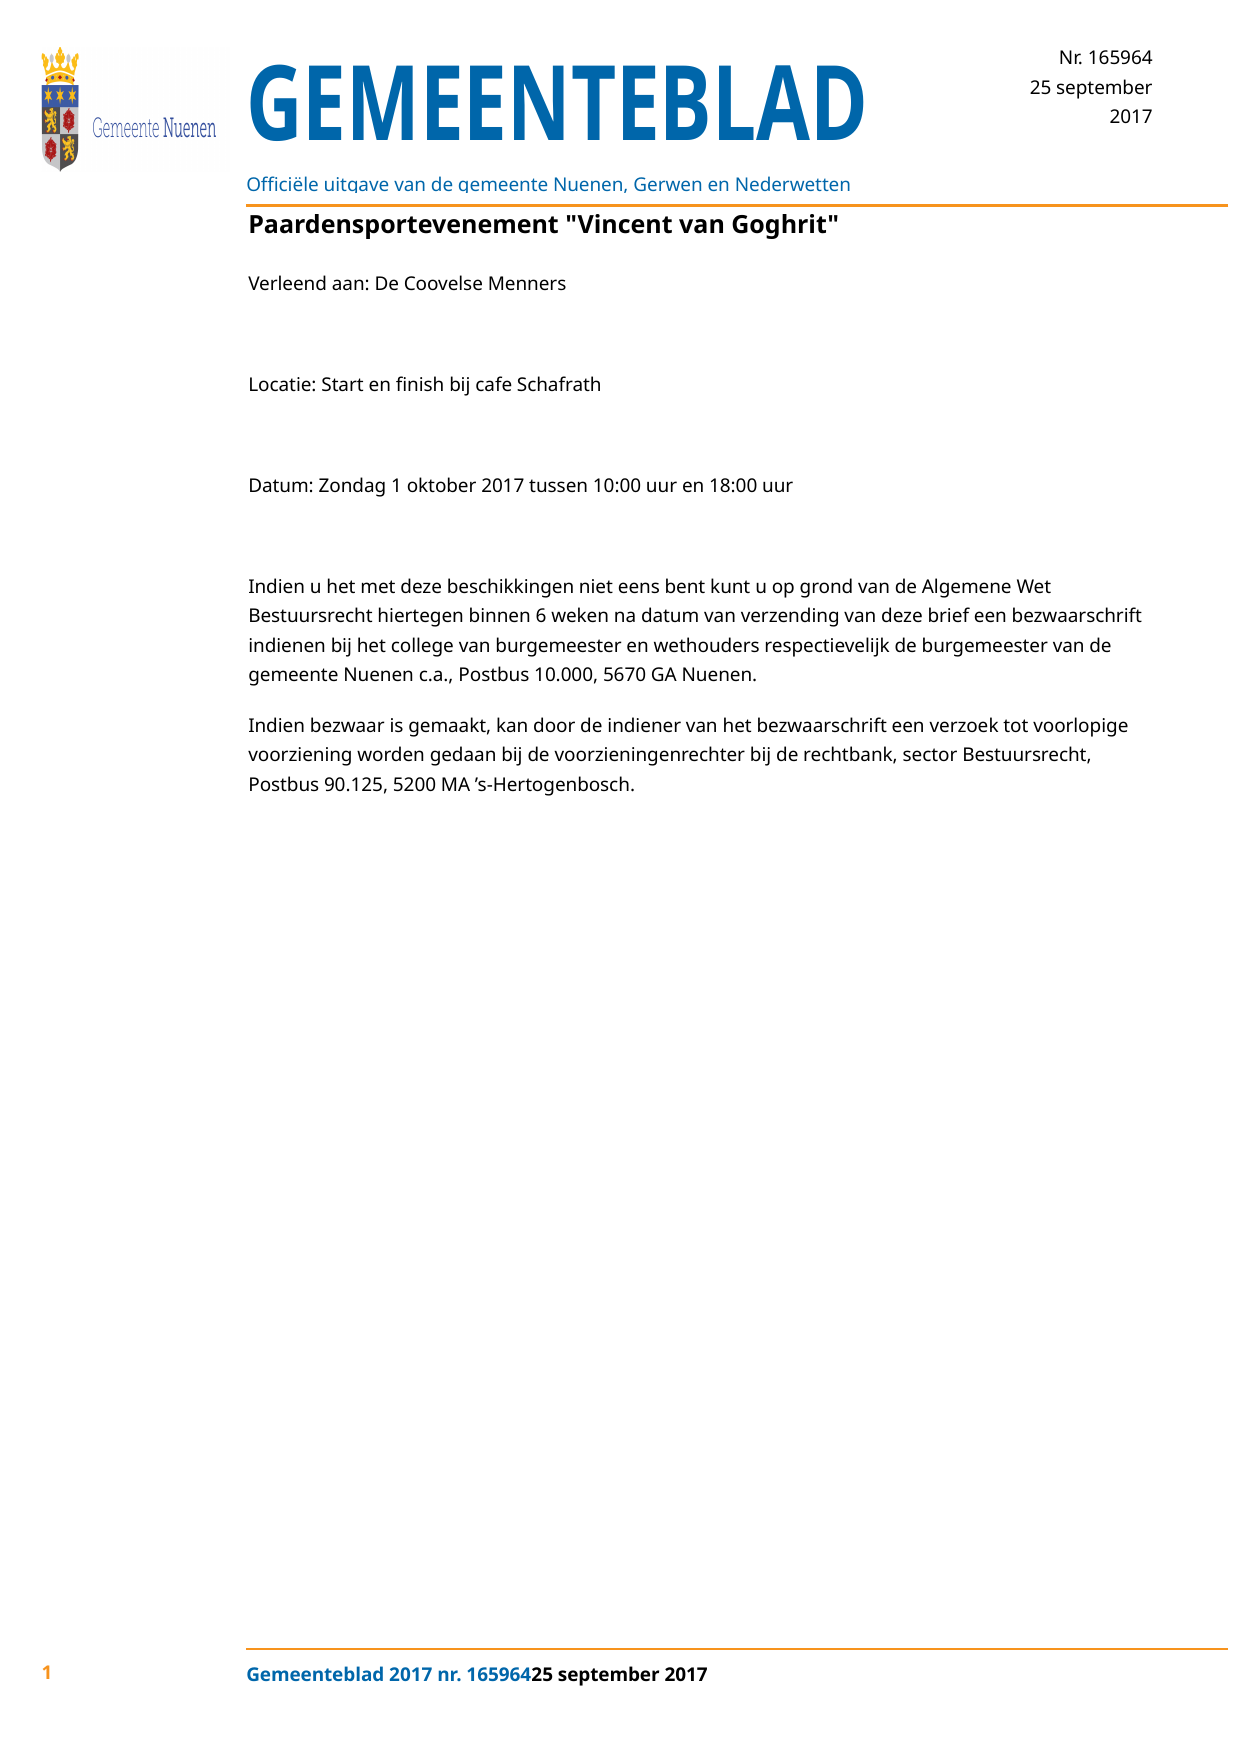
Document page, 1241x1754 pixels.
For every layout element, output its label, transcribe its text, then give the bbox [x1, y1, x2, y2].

text Indien bezwaar is gemaakt, kan door de indiener van het bezwaarschrift een verzoek tot voorlopige voorziening worden gedaan bij de voorzieningenrechter bij de rechtbank, sector Bestuursrecht, Postbus 90.125, 5200 MA ’s-Hertogenbosch. [248, 712, 1152, 797]
text Locatie: Start en finish bij cafe Schafrath [248, 371, 1152, 397]
text Verleend aan: De Coovelse Menners [248, 270, 1152, 296]
picture [41, 47, 231, 172]
text Datum: Zondag 1 oktober 2017 tussen 10:00 uur en 18:00 uur [248, 472, 1152, 498]
text Indien u het met deze beschikkingen niet eens bent kunt u op grond van de Algemene Wet Bestuursrecht hiertegen binnen 6 weken na datum van verzending van deze brief een bezwaarschrift indienen bij het college van burgemeester en wethouders respectievelijk de burgemeester van de gemeente Nuenen c.a., Postbus 10.000, 5670 GA Nuenen. [248, 573, 1152, 687]
text Paardensportevenement "Vincent van Goghrit" [248, 207, 1152, 241]
